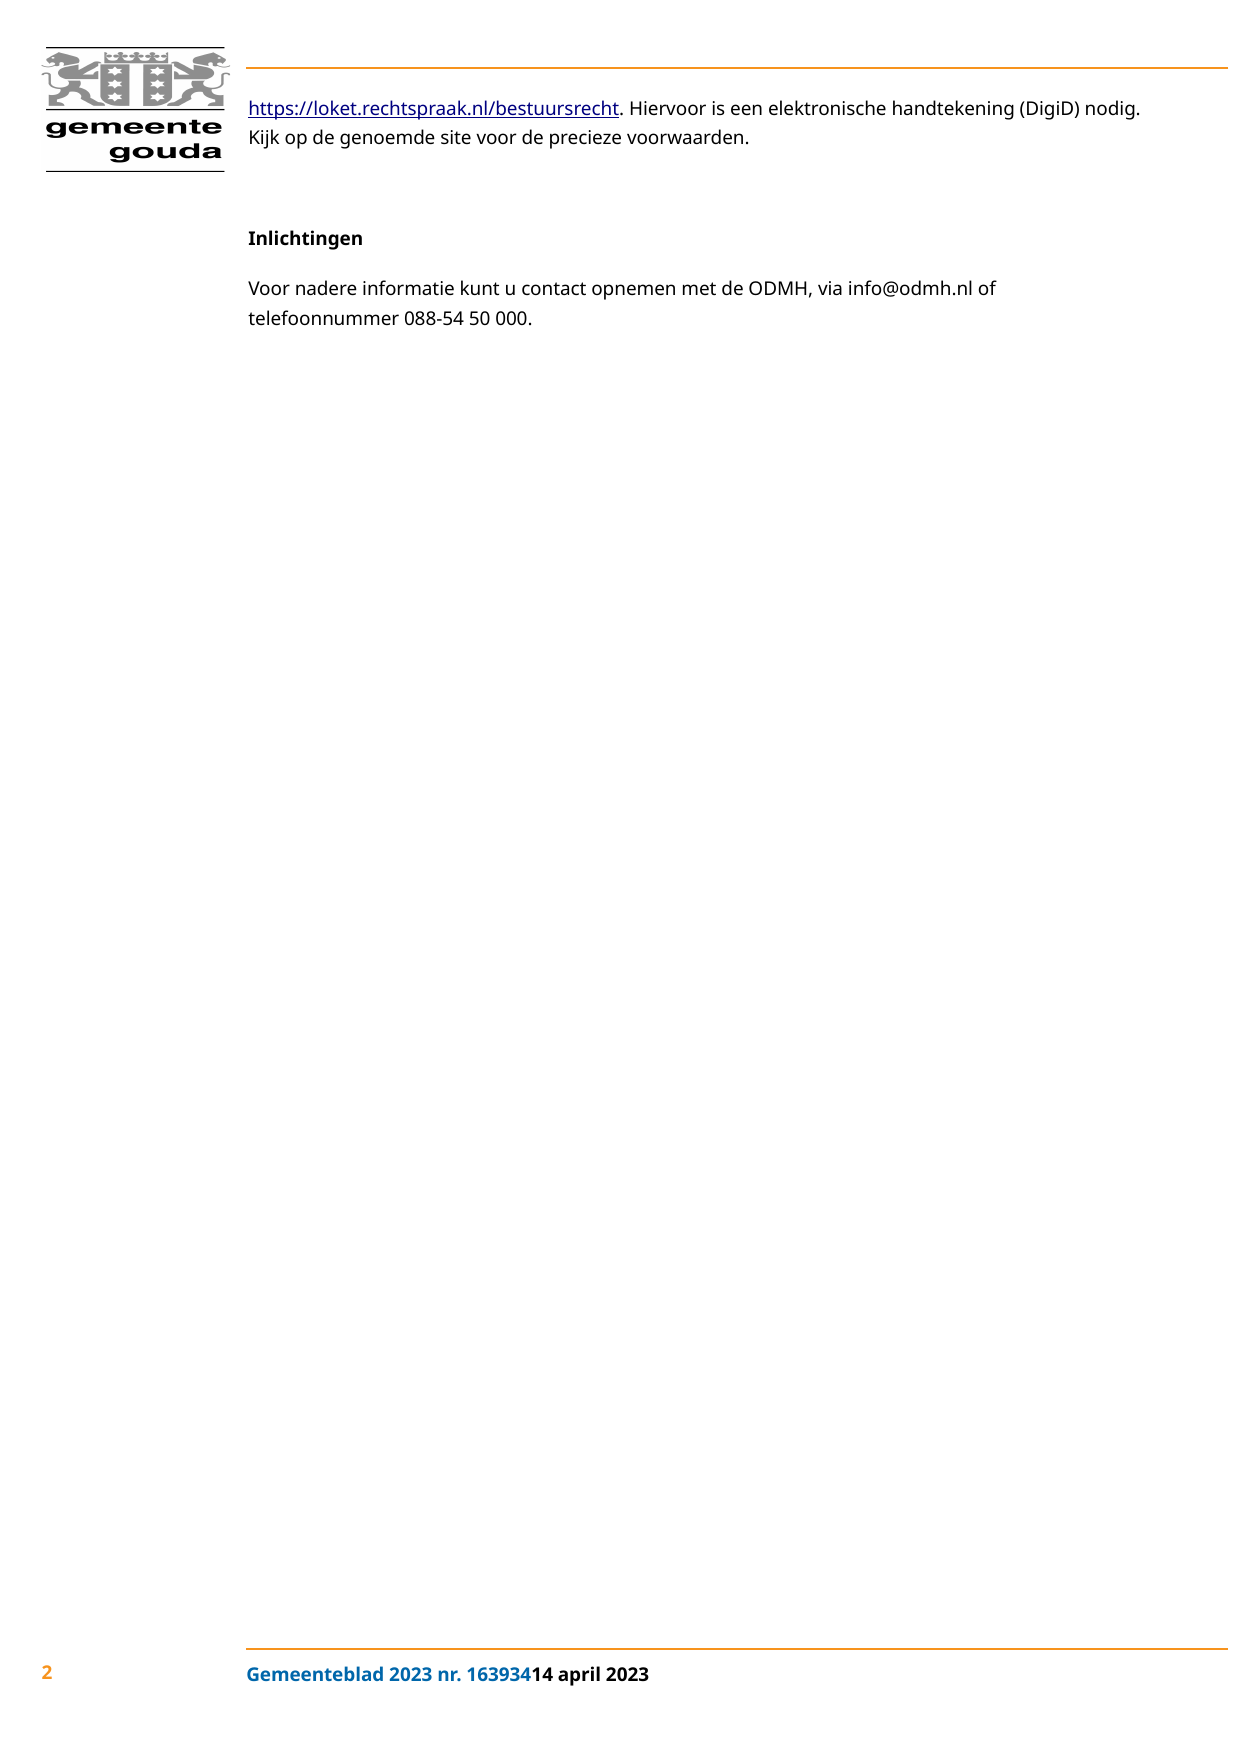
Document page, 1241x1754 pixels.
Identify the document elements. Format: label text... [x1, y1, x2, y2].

text Voor nadere informatie kunt u contact opnemen met de ODMH, via info@odmh.nl of telefoonnummer 088-54 50 000. [248, 276, 1152, 331]
picture [41, 47, 231, 172]
text https://loket.rechtspraak.nl/bestuursrecht. Hiervoor is een elektronische handtekening (DigiD) nodig. Kijk op de genoemde site voor de precieze voorwaarden. [248, 95, 1152, 150]
text Inlichtingen [248, 225, 1152, 251]
